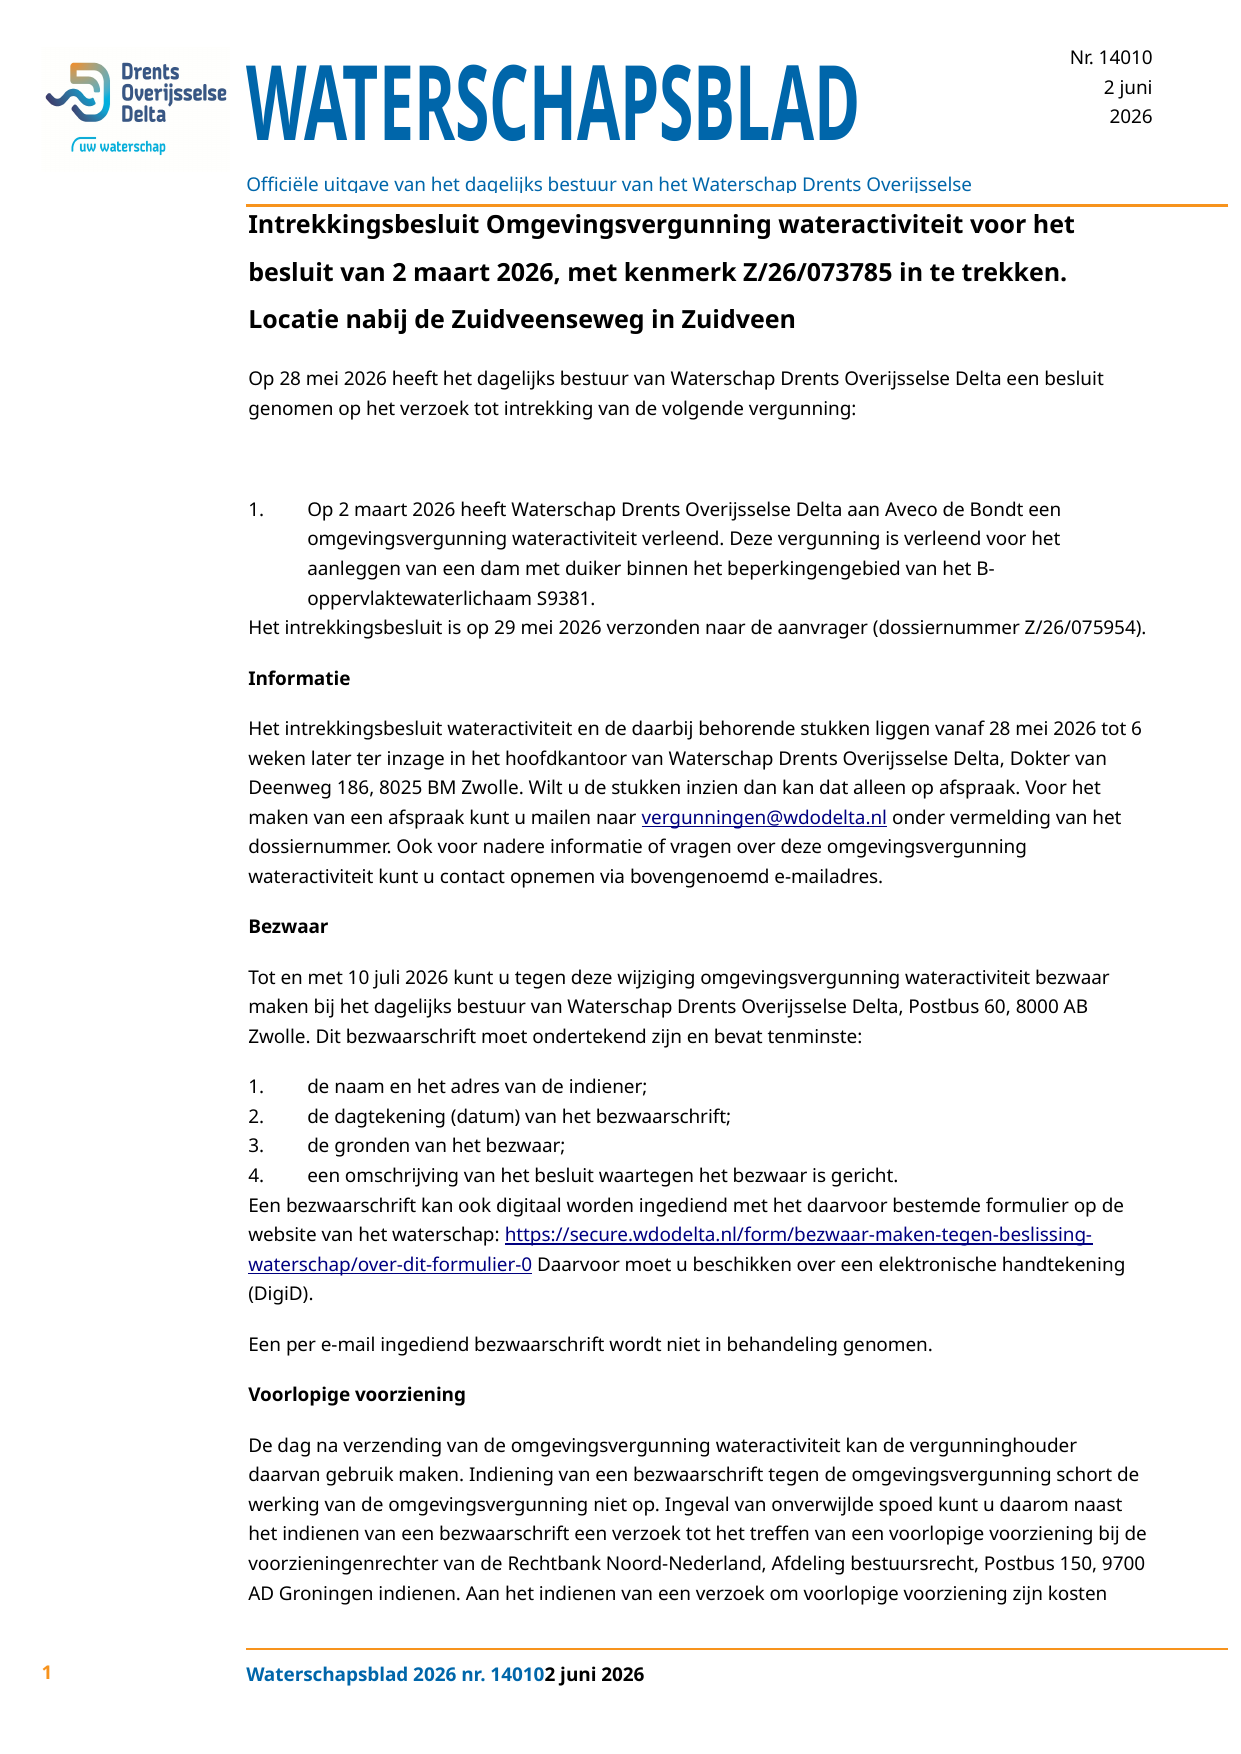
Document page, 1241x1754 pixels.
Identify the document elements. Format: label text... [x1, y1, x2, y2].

text Een bezwaarschrift kan ook digitaal worden ingediend met het daarvoor bestemde formulier op de website van het waterschap: https://secure.wdodelta.nl/form/bezwaar-maken-tegen-beslissing-waterschap/over-dit-formulier-0 Daarvoor moet u beschikken over een elektronische handtekening (DigiD). [248, 1192, 1152, 1306]
text Het intrekkingsbesluit is op 29 mei 2026 verzonden naar de aanvrager (dossiernummer Z/26/075954). [248, 614, 1152, 640]
text Het intrekkingsbesluit wateractiviteit en de daarbij behorende stukken liggen vanaf 28 mei 2026 tot 6 weken later ter inzage in het hoofdkantoor van Waterschap Drents Overijsselse Delta, Dokter van Deenweg 186, 8025 BM Zwolle. Wilt u de stukken inzien dan kan dat alleen op afspraak. Voor het maken van een afspraak kunt u mailen naar vergunningen@wdodelta.nl onder vermelding van het dossiernummer. Ook voor nadere informatie of vragen over deze omgevingsvergunning wateractiviteit kunt u contact opnemen via bovengenoemd e-mailadres. [248, 715, 1152, 889]
text Intrekkingsbesluit Omgevingsvergunning wateractiviteit voor het besluit van 2 maart 2026, met kenmerk Z/26/073785 in te trekken. Locatie nabij de Zuidveenseweg in Zuidveen [248, 207, 1152, 336]
list een omschrijving van het besluit waartegen het bezwaar is gericht. [248, 1162, 1152, 1188]
list Op 2 maart 2026 heeft Waterschap Drents Overijsselse Delta aan Aveco de Bondt een omgevingsvergunning wateractiviteit verleend. Deze vergunning is verleend voor het aanleggen van een dam met duiker binnen het beperkingengebied van het B-oppervlaktewaterlichaam S9381. [248, 496, 1152, 610]
list de naam en het adres van de indiener; [248, 1073, 1152, 1099]
text Voorlopige voorziening [248, 1381, 1152, 1407]
list de gronden van het bezwaar; [248, 1133, 1152, 1158]
text Een per e-mail ingediend bezwaarschrift wordt niet in behandeling genomen. [248, 1331, 1152, 1357]
text Tot en met 10 juli 2026 kunt u tegen deze wijziging omgevingsvergunning wateractiviteit bezwaar maken bij het dagelijks bestuur van Waterschap Drents Overijsselse Delta, Postbus 60, 8000 AB Zwolle. Dit bezwaarschrift moet ondertekend zijn en bevat tenminste: [248, 964, 1152, 1049]
text Informatie [248, 665, 1152, 690]
text Op 28 mei 2026 heeft het dagelijks bestuur van Waterschap Drents Overijsselse Delta een besluit genomen op het verzoek tot intrekking van de volgende vergunning: [248, 366, 1152, 421]
picture [41, 47, 231, 172]
list de dagtekening (datum) van het bezwaarschrift; [248, 1103, 1152, 1129]
text De dag na verzending van de omgevingsvergunning wateractiviteit kan de vergunninghouder daarvan gebruik maken. Indiening van een bezwaarschrift tegen de omgevingsvergunning schort de werking van de omgevingsvergunning niet op. Ingeval van onverwijlde spoed kunt u daarom naast het indienen van een bezwaarschrift een verzoek tot het treffen van een voorlopige voorziening bij de voorzieningenrechter van de Rechtbank Noord-Nederland, Afdeling bestuursrecht, Postbus 150, 9700 AD Groningen indienen. Aan het indienen van een verzoek om voorlopige voorziening zijn kosten [248, 1432, 1152, 1605]
text Bezwaar [248, 913, 1152, 939]
